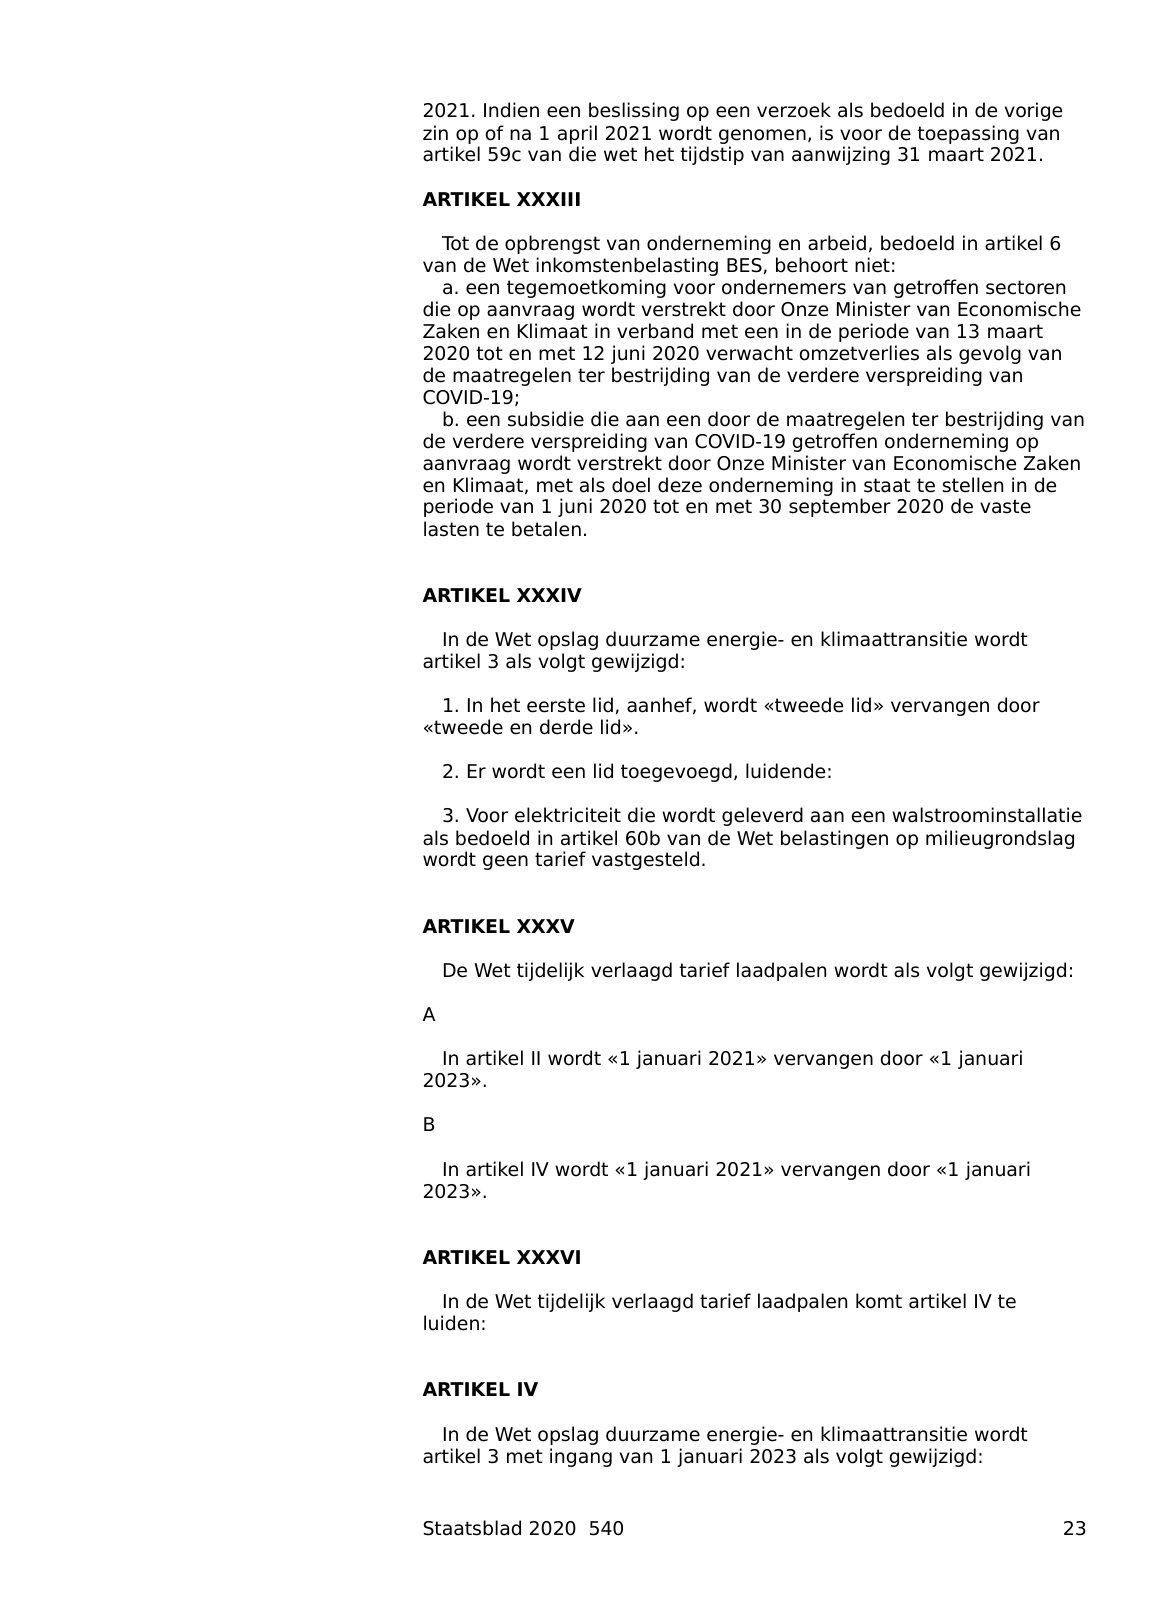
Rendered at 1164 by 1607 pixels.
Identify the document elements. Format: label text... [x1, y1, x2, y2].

text In artikel IV wordt «1 januari 2021» vervangen door «1 januari 2023». [422, 1158, 1087, 1202]
text In artikel II wordt «1 januari 2021» vervangen door «1 januari 2023». [422, 1048, 1087, 1092]
subtitle ARTIKEL XXXIV [422, 585, 1087, 607]
text a. een tegemoetkoming voor ondernemers van getroffen sectoren die op aanvraag wordt verstrekt door Onze Minister van Economische Zaken en Klimaat in verband met een in de periode van 13 maart 2020 tot en met 12 juni 2020 verwacht omzetverlies als gevolg van de maatregelen ter bestrijding van de verdere verspreiding van COVID-19; [422, 277, 1087, 408]
text 3. Voor elektriciteit die wordt geleverd aan een walstroominstallatie als bedoeld in artikel 60b van de Wet belastingen op milieugrondslag wordt geen tarief vastgesteld. [422, 805, 1087, 871]
subtitle ARTIKEL XXXIII [422, 188, 1087, 211]
text b. een subsidie die aan een door de maatregelen ter bestrijding van de verdere verspreiding van COVID-19 getroffen onderneming op aanvraag wordt verstrekt door Onze Minister van Economische Zaken en Klimaat, met als doel deze onderneming in staat te stellen in de periode van 1 juni 2020 tot en met 30 september 2020 de vaste lasten te betalen. [422, 408, 1087, 540]
text In de Wet opslag duurzame energie- en klimaattransitie wordt artikel 3 met ingang van 1 januari 2023 als volgt gewijzigd: [422, 1423, 1087, 1467]
text De Wet tijdelijk verlaagd tarief laadpalen wordt als volgt gewijzigd: [422, 960, 1087, 982]
text Tot de opbrengst van onderneming en arbeid, bedoeld in artikel 6 van de Wet inkomstenbelasting BES, behoort niet: [422, 233, 1087, 277]
text B [422, 1114, 1087, 1136]
text In de Wet tijdelijk verlaagd tarief laadpalen komt artikel IV te luiden: [422, 1291, 1087, 1335]
subtitle ARTIKEL XXXV [422, 916, 1087, 938]
text 2. Er wordt een lid toegevoegd, luidende: [422, 761, 1087, 783]
text 2021. Indien een beslissing op een verzoek als bedoeld in de vorige zin op of na 1 april 2021 wordt genomen, is voor de toepassing van artikel 59c van die wet het tijdstip van aanwijzing 31 maart 2021. [422, 100, 1087, 166]
text 1. In het eerste lid, aanhef, wordt «tweede lid» vervangen door «tweede en derde lid». [422, 695, 1087, 739]
text In de Wet opslag duurzame energie- en klimaattransitie wordt artikel 3 als volgt gewijzigd: [422, 629, 1087, 673]
subtitle ARTIKEL IV [422, 1379, 1087, 1401]
text A [422, 1004, 1087, 1026]
subtitle ARTIKEL XXXVI [422, 1247, 1087, 1269]
